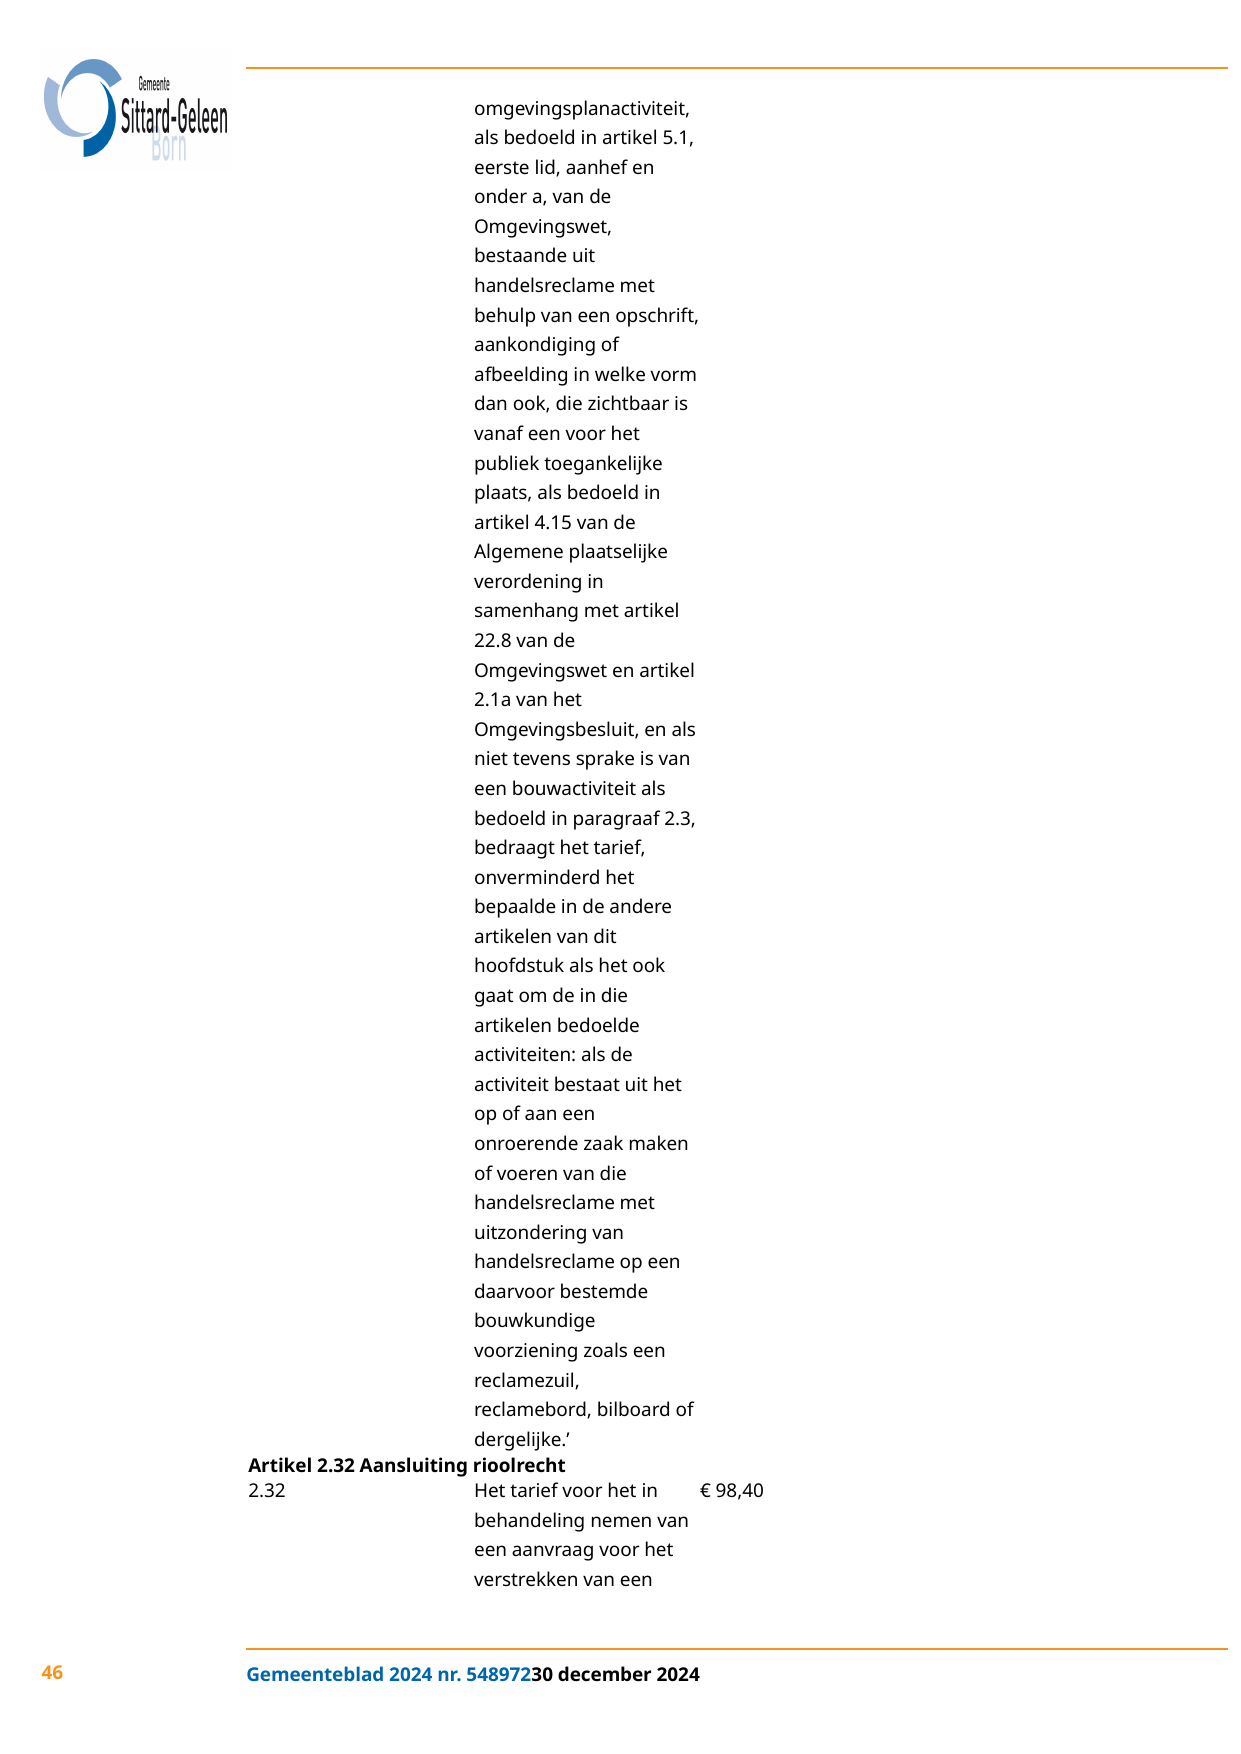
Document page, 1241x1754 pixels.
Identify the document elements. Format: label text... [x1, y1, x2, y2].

table_cell omgevingsplanactiviteit, als bedoeld in artikel 5.1, eerste lid, aanhef en onder a, van de Omgevingswet, bestaande uit handelsreclame met behulp van een opschrift, aankondiging of afbeelding in welke vorm dan ook, die zichtbaar is vanaf een voor het publiek toegankelijke plaats, als bedoeld in artikel 4.15 van de Algemene plaatselijke verordening in samenhang met artikel 22.8 van de Omgevingswet en artikel 2.1a van het Omgevingsbesluit, en als niet tevens sprake is van een bouwactiviteit als bedoeld in paragraaf 2.3, bedraagt het tarief, onverminderd het bepaalde in de andere artikelen van dit hoofdstuk als het ook gaat om de in die artikelen bedoelde activiteiten: als de activiteit bestaat uit het op of aan een onroerende zaak maken of voeren van die handelsreclame met uitzondering van handelsreclame op een daarvoor bestemde bouwkundige voorziening zoals een reclamezuil, reclamebord, bilboard of dergelijke.’ [474, 95, 700, 1452]
table_cell Het tarief voor het in behandeling nemen van een aanvraag voor het verstrekken van een [474, 1478, 700, 1592]
table_cell [700, 95, 926, 1452]
table_cell [248, 95, 474, 1452]
table_cell [926, 1452, 1152, 1477]
table_cell € 98,40 [700, 1478, 926, 1592]
table_cell [926, 95, 1152, 1452]
table_cell 2.32 [248, 1478, 474, 1592]
table_cell Artikel 2.32 Aansluiting rioolrecht [248, 1452, 926, 1477]
picture [41, 47, 231, 172]
table_cell [926, 1478, 1152, 1592]
